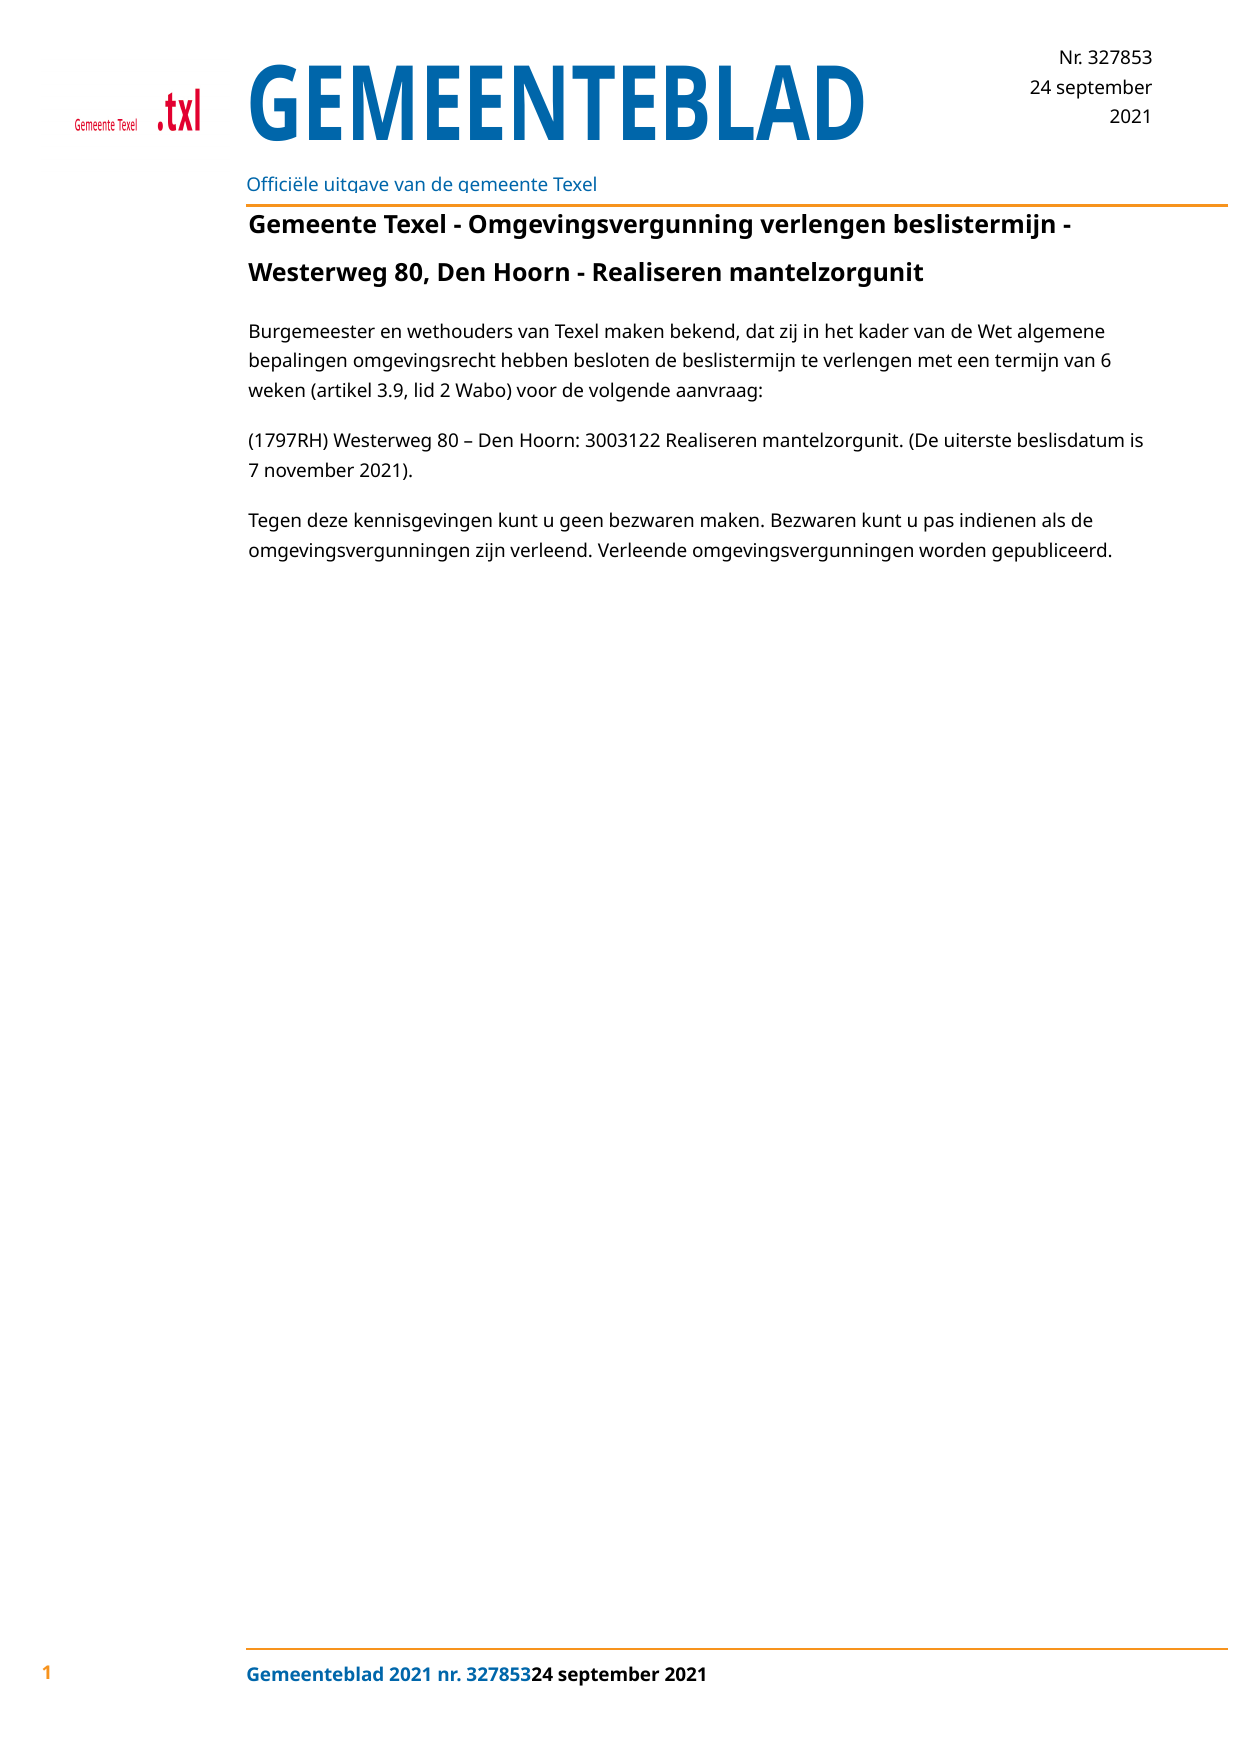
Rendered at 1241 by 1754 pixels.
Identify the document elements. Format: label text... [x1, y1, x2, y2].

text Burgemeester en wethouders van Texel maken bekend, dat zij in het kader van de Wet algemene bepalingen omgevingsrecht hebben besloten de beslistermijn te verlengen met een termijn van 6 weken (artikel 3.9, lid 2 Wabo) voor de volgende aanvraag: [248, 318, 1152, 403]
text Tegen deze kennisgevingen kunt u geen bezwaren maken. Bezwaren kunt u pas indienen als de omgevingsvergunningen zijn verleend. Verleende omgevingsvergunningen worden gepubliceerd. [248, 507, 1152, 563]
picture [41, 47, 231, 172]
text Gemeente Texel - Omgevingsvergunning verlengen beslistermijn - Westerweg 80, Den Hoorn - Realiseren mantelzorgunit [248, 207, 1152, 288]
text (1797RH) Westerweg 80 – Den Hoorn: 3003122 Realiseren mantelzorgunit. (De uiterste beslisdatum is 7 november 2021). [248, 427, 1152, 483]
